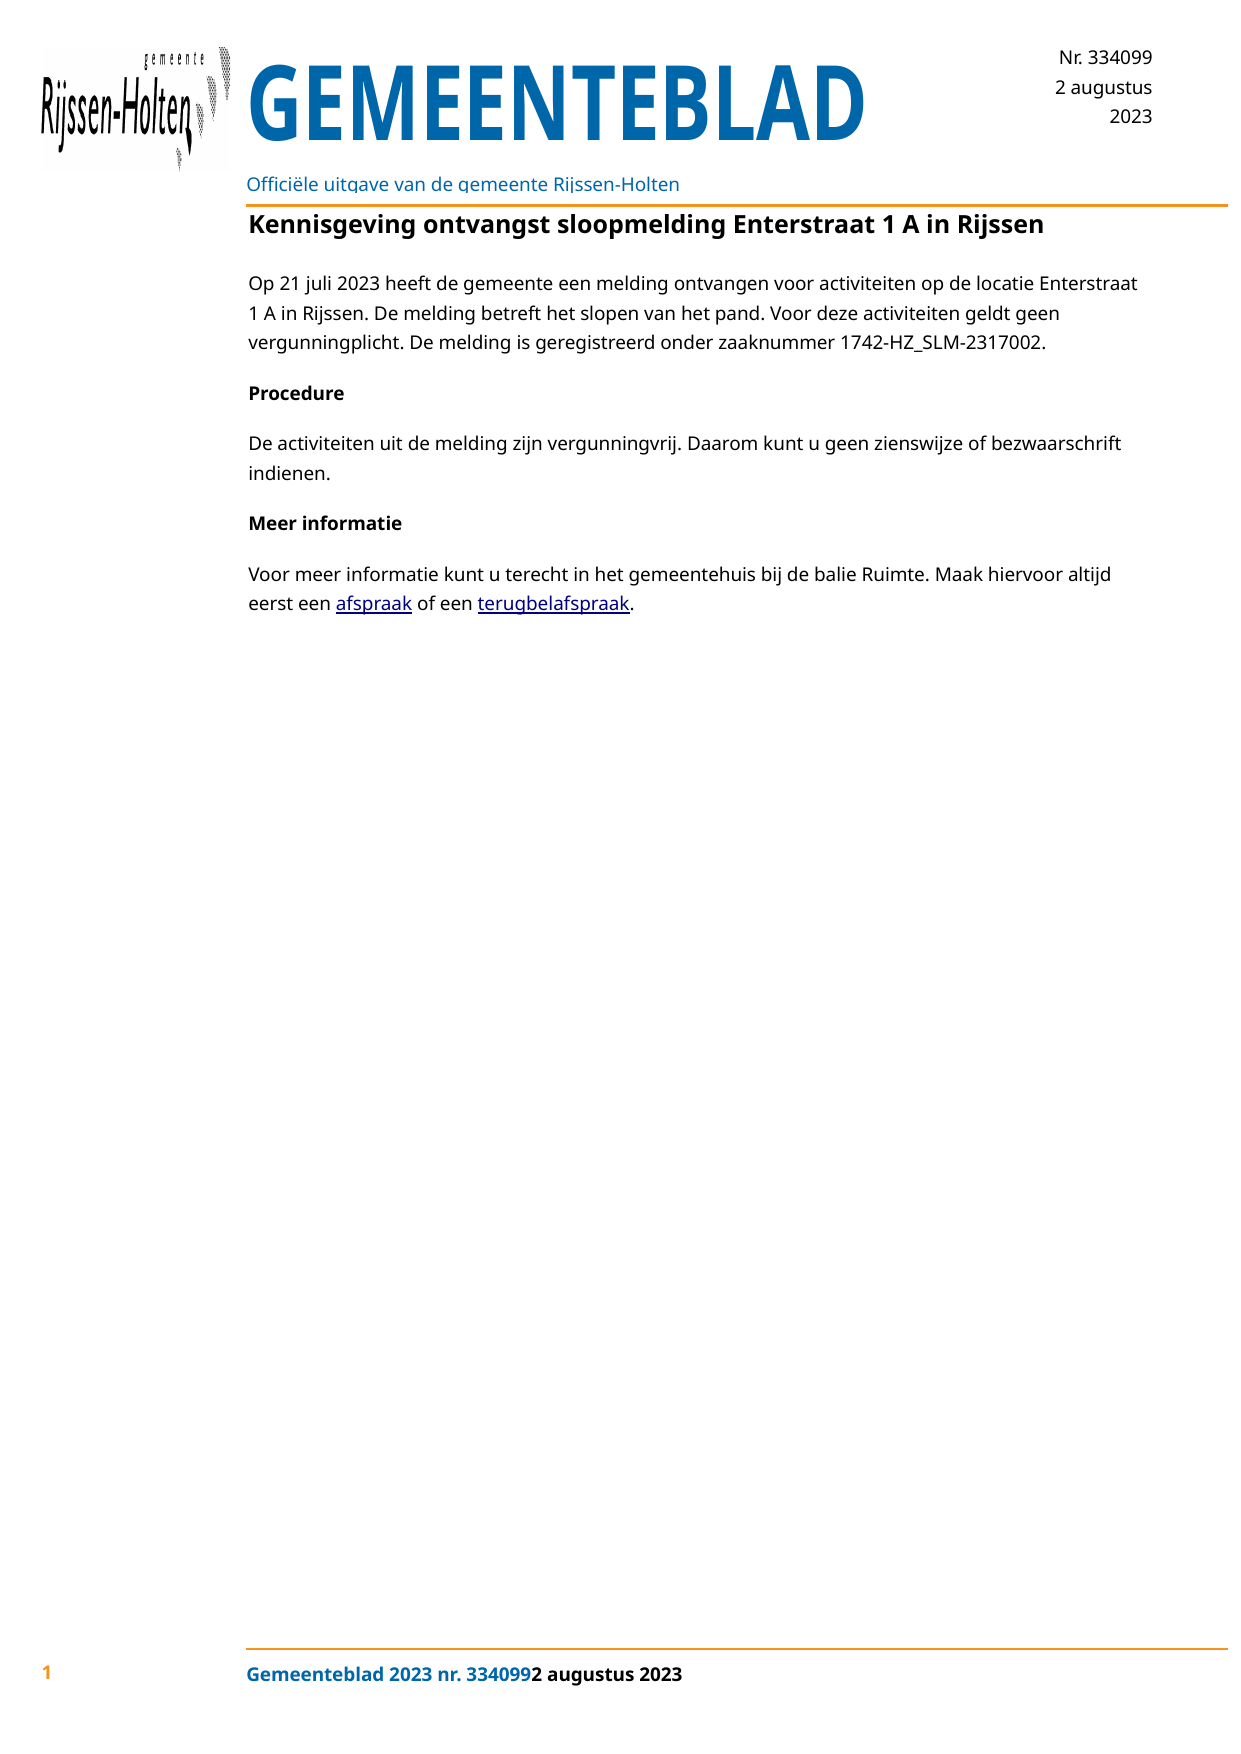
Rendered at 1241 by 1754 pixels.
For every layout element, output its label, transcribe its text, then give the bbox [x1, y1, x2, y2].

picture [41, 47, 231, 172]
text Kennisgeving ontvangst sloopmelding Enterstraat 1 A in Rijssen [248, 207, 1152, 241]
text Voor meer informatie kunt u terecht in het gemeentehuis bij de balie Ruimte. Maak hiervoor altijd eerst een afspraak of een terugbelafspraak. [248, 561, 1152, 616]
text Op 21 juli 2023 heeft de gemeente een melding ontvangen voor activiteiten op de locatie Enterstraat 1 A in Rijssen. De melding betreft het slopen van het pand. Voor deze activiteiten geldt geen vergunningplicht. De melding is geregistreerd onder zaaknummer 1742-HZ_SLM-2317002. [248, 270, 1152, 355]
text Meer informatie [248, 510, 1152, 536]
text Procedure [248, 380, 1152, 406]
text De activiteiten uit de melding zijn vergunningvrij. Daarom kunt u geen zienswijze of bezwaarschrift indienen. [248, 430, 1152, 486]
